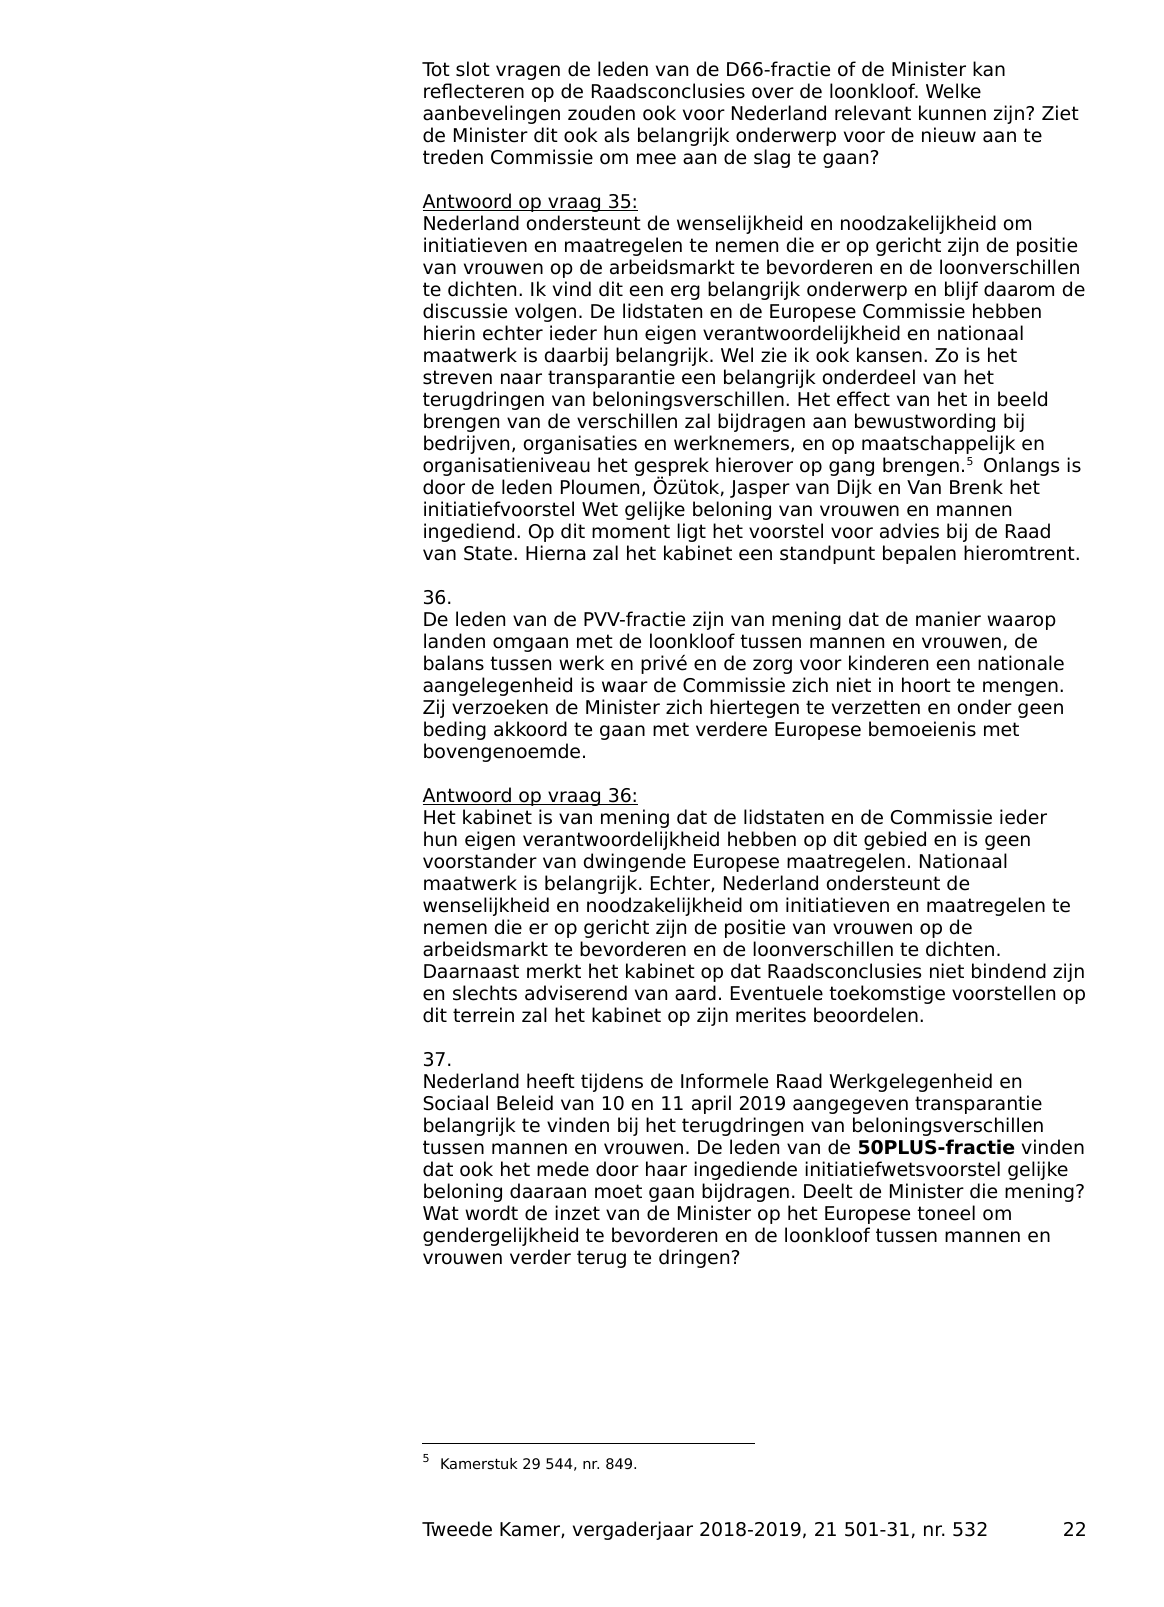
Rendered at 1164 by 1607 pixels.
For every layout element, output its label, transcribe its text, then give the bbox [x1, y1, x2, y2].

text Nederland ondersteunt de wenselijkheid en noodzakelijkheid om initiatieven en maatregelen te nemen die er op gericht zijn de positie van vrouwen op de arbeidsmarkt te bevorderen en de loonverschillen te dichten. Ik vind dit een erg belangrijk onderwerp en blijf daarom de discussie volgen. De lidstaten en de Europese Commissie hebben hierin echter ieder hun eigen verantwoordelijkheid en nationaal maatwerk is daarbij belangrijk. Wel zie ik ook kansen. Zo is het streven naar transparantie een belangrijk onderdeel van het terugdringen van beloningsverschillen. Het effect van het in beeld brengen van de verschillen zal bijdragen aan bewustwording bij bedrijven, organisaties en werknemers, en op maatschappelijk en organisatieniveau het gesprek hierover op gang brengen. Onlangs is door de leden Ploumen, Özütok, Jasper van Dijk en Van Brenk het initiatiefvoorstel Wet gelijke beloning van vrouwen en mannen ingediend. Op dit moment ligt het voorstel voor advies bij de Raad van State. Hierna zal het kabinet een standpunt bepalen hieromtrent. [422, 213, 1087, 565]
text 37. [422, 1049, 1087, 1071]
subtitle Antwoord op vraag 36: [422, 785, 1087, 807]
text 36. [422, 587, 1087, 609]
text Tot slot vragen de leden van de D66-fractie of de Minister kan reflecteren op de Raadsconclusies over de loonkloof. Welke aanbevelingen zouden ook voor Nederland relevant kunnen zijn? Ziet de Minister dit ook als belangrijk onderwerp voor de nieuw aan te treden Commissie om mee aan de slag te gaan? [422, 59, 1087, 169]
text De leden van de PVV-fractie zijn van mening dat de manier waarop landen omgaan met de loonkloof tussen mannen en vrouwen, de balans tussen werk en privé en de zorg voor kinderen een nationale aangelegenheid is waar de Commissie zich niet in hoort te mengen. Zij verzoeken de Minister zich hiertegen te verzetten en onder geen beding akkoord te gaan met verdere Europese bemoeienis met bovengenoemde. [422, 609, 1087, 763]
text Het kabinet is van mening dat de lidstaten en de Commissie ieder hun eigen verantwoordelijkheid hebben op dit gebied en is geen voorstander van dwingende Europese maatregelen. Nationaal maatwerk is belangrijk. Echter, Nederland ondersteunt de wenselijkheid en noodzakelijkheid om initiatieven en maatregelen te nemen die er op gericht zijn de positie van vrouwen op de arbeidsmarkt te bevorderen en de loonverschillen te dichten. Daarnaast merkt het kabinet op dat Raadsconclusies niet bindend zijn en slechts adviserend van aard. Eventuele toekomstige voorstellen op dit terrein zal het kabinet op zijn merites beoordelen. [422, 807, 1087, 1027]
text Nederland heeft tijdens de Informele Raad Werkgelegenheid en Sociaal Beleid van 10 en 11 april 2019 aangegeven transparantie belangrijk te vinden bij het terugdringen van beloningsverschillen tussen mannen en vrouwen. De leden van de 50PLUS-fractie vinden dat ook het mede door haar ingediende initiatiefwetsvoorstel gelijke beloning daaraan moet gaan bijdragen. Deelt de Minister die mening? Wat wordt de inzet van de Minister op het Europese toneel om gendergelijkheid te bevorderen en de loonkloof tussen mannen en vrouwen verder terug te dringen? [422, 1071, 1087, 1269]
text Kamerstuk 29 544, nr. 849. [422, 1452, 1087, 1474]
subtitle Antwoord op vraag 35: [422, 191, 1087, 213]
